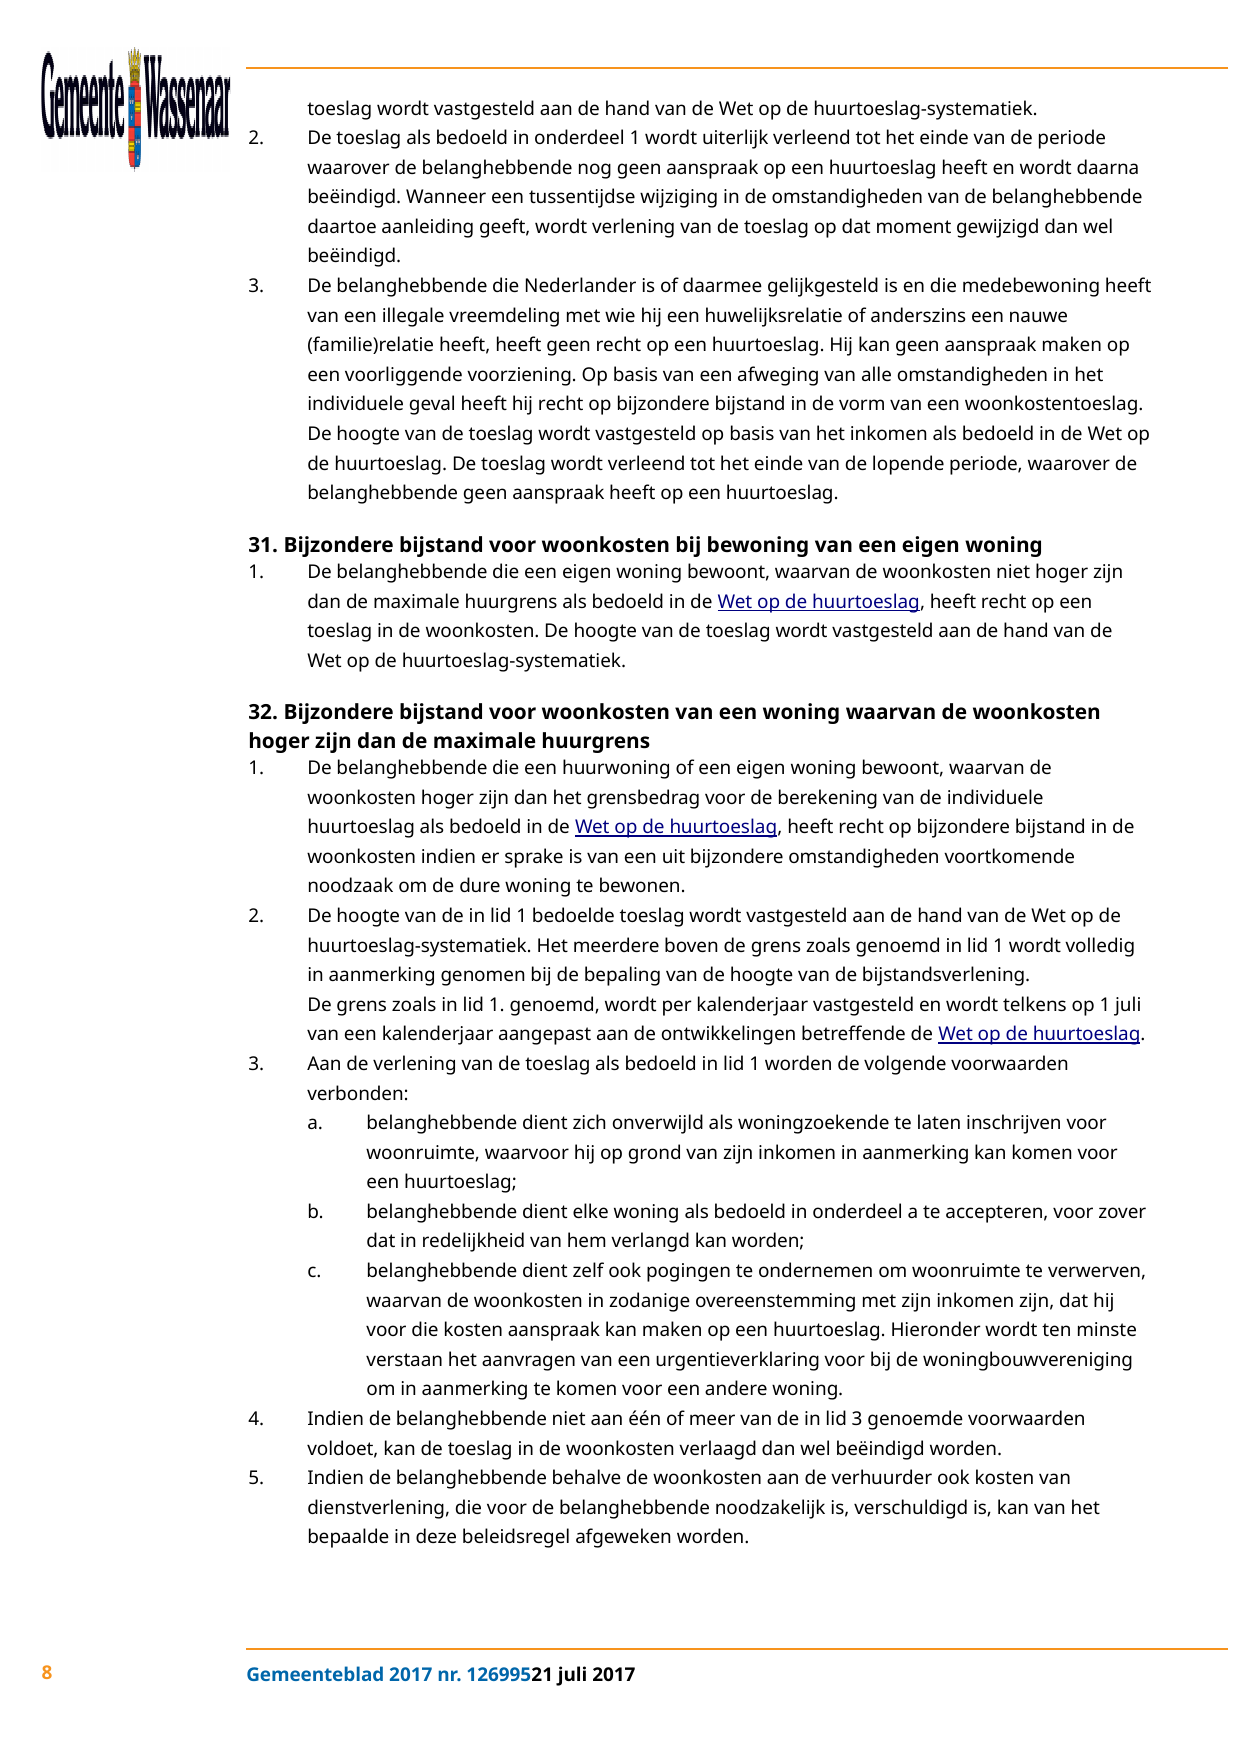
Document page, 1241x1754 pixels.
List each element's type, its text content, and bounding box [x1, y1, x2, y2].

list De belanghebbende die een huurwoning of een eigen woning bewoont, waarvan de woonkosten hoger zijn dan het grensbedrag voor de berekening van de individuele huurtoeslag als bedoeld in de Wet op de huurtoeslag, heeft recht op bijzondere bijstand in de woonkosten indien er sprake is van een uit bijzondere omstandigheden voortkomende noodzaak om de dure woning te bewonen. [248, 754, 1152, 898]
list De toeslag als bedoeld in onderdeel 1 wordt uiterlijk verleend tot het einde van de periode waarover de belanghebbende nog geen aanspraak op een huurtoeslag heeft en wordt daarna beëindigd. Wanneer een tussentijdse wijziging in de omstandigheden van de belanghebbende daartoe aanleiding geeft, wordt verlening van de toeslag op dat moment gewijzigd dan wel beëindigd. [248, 124, 1152, 268]
text 32. Bijzondere bijstand voor woonkosten van een woning waarvan de woonkosten hoger zijn dan de maximale huurgrens [248, 697, 1152, 754]
list Indien de belanghebbende behalve de woonkosten aan de verhuurder ook kosten van dienstverlening, die voor de belanghebbende noodzakelijk is, verschuldigd is, kan van het bepaalde in deze beleidsregel afgeweken worden. [248, 1464, 1152, 1549]
text 31. Bijzondere bijstand voor woonkosten bij bewoning van een eigen woning [248, 530, 1152, 558]
list Aan de verlening van de toeslag als bedoeld in lid 1 worden de volgende voorwaarden verbonden: [248, 1050, 1152, 1105]
picture [41, 47, 231, 172]
list De belanghebbende die Nederlander is of daarmee gelijkgesteld is en die medebewoning heeft van een illegale vreemdeling met wie hij een huwelijksrelatie of anderszins een nauwe (familie)relatie heeft, heeft geen recht op een huurtoeslag. Hij kan geen aanspraak maken op een voorliggende voorziening. Op basis van een afweging van alle omstandigheden in het individuele geval heeft hij recht op bijzondere bijstand in de vorm van een woonkostentoeslag. De hoogte van de toeslag wordt vastgesteld op basis van het inkomen als bedoeld in de Wet op de huurtoeslag. De toeslag wordt verleend tot het einde van de lopende periode, waarover de belanghebbende geen aanspraak heeft op een huurtoeslag. [248, 272, 1152, 505]
list De grens zoals in lid 1. genoemd, wordt per kalenderjaar vastgesteld en wordt telkens op 1 juli van een kalenderjaar aangepast aan de ontwikkelingen betreffende de Wet op de huurtoeslag. [248, 991, 1152, 1046]
list De hoogte van de in lid 1 bedoelde toeslag wordt vastgesteld aan de hand van de Wet op de huurtoeslag-systematiek. Het meerdere boven de grens zoals genoemd in lid 1 wordt volledig in aanmerking genomen bij de bepaling van de hoogte van de bijstandsverlening. [248, 902, 1152, 987]
list belanghebbende dient elke woning als bedoeld in onderdeel a te accepteren, voor zover dat in redelijkheid van hem verlangd kan worden; [307, 1198, 1152, 1253]
list Indien de belanghebbende niet aan één of meer van de in lid 3 genoemde voorwaarden voldoet, kan de toeslag in de woonkosten verlaagd dan wel beëindigd worden. [248, 1405, 1152, 1460]
list belanghebbende dient zelf ook pogingen te ondernemen om woonruimte te verwerven, waarvan de woonkosten in zodanige overeenstemming met zijn inkomen zijn, dat hij voor die kosten aanspraak kan maken op een huurtoeslag. Hieronder wordt ten minste verstaan het aanvragen van een urgentieverklaring voor bij de woningbouwvereniging om in aanmerking te komen voor een andere woning. [307, 1257, 1152, 1401]
list belanghebbende dient zich onverwijld als woningzoekende te laten inschrijven voor woonruimte, waarvoor hij op grond van zijn inkomen in aanmerking kan komen voor een huurtoeslag; [307, 1109, 1152, 1194]
list toeslag wordt vastgesteld aan de hand van de Wet op de huurtoeslag-systematiek. [248, 95, 1152, 121]
list De belanghebbende die een eigen woning bewoont, waarvan de woonkosten niet hoger zijn dan de maximale huurgrens als bedoeld in de Wet op de huurtoeslag, heeft recht op een toeslag in de woonkosten. De hoogte van de toeslag wordt vastgesteld aan de hand van de Wet op de huurtoeslag-systematiek. [248, 558, 1152, 673]
